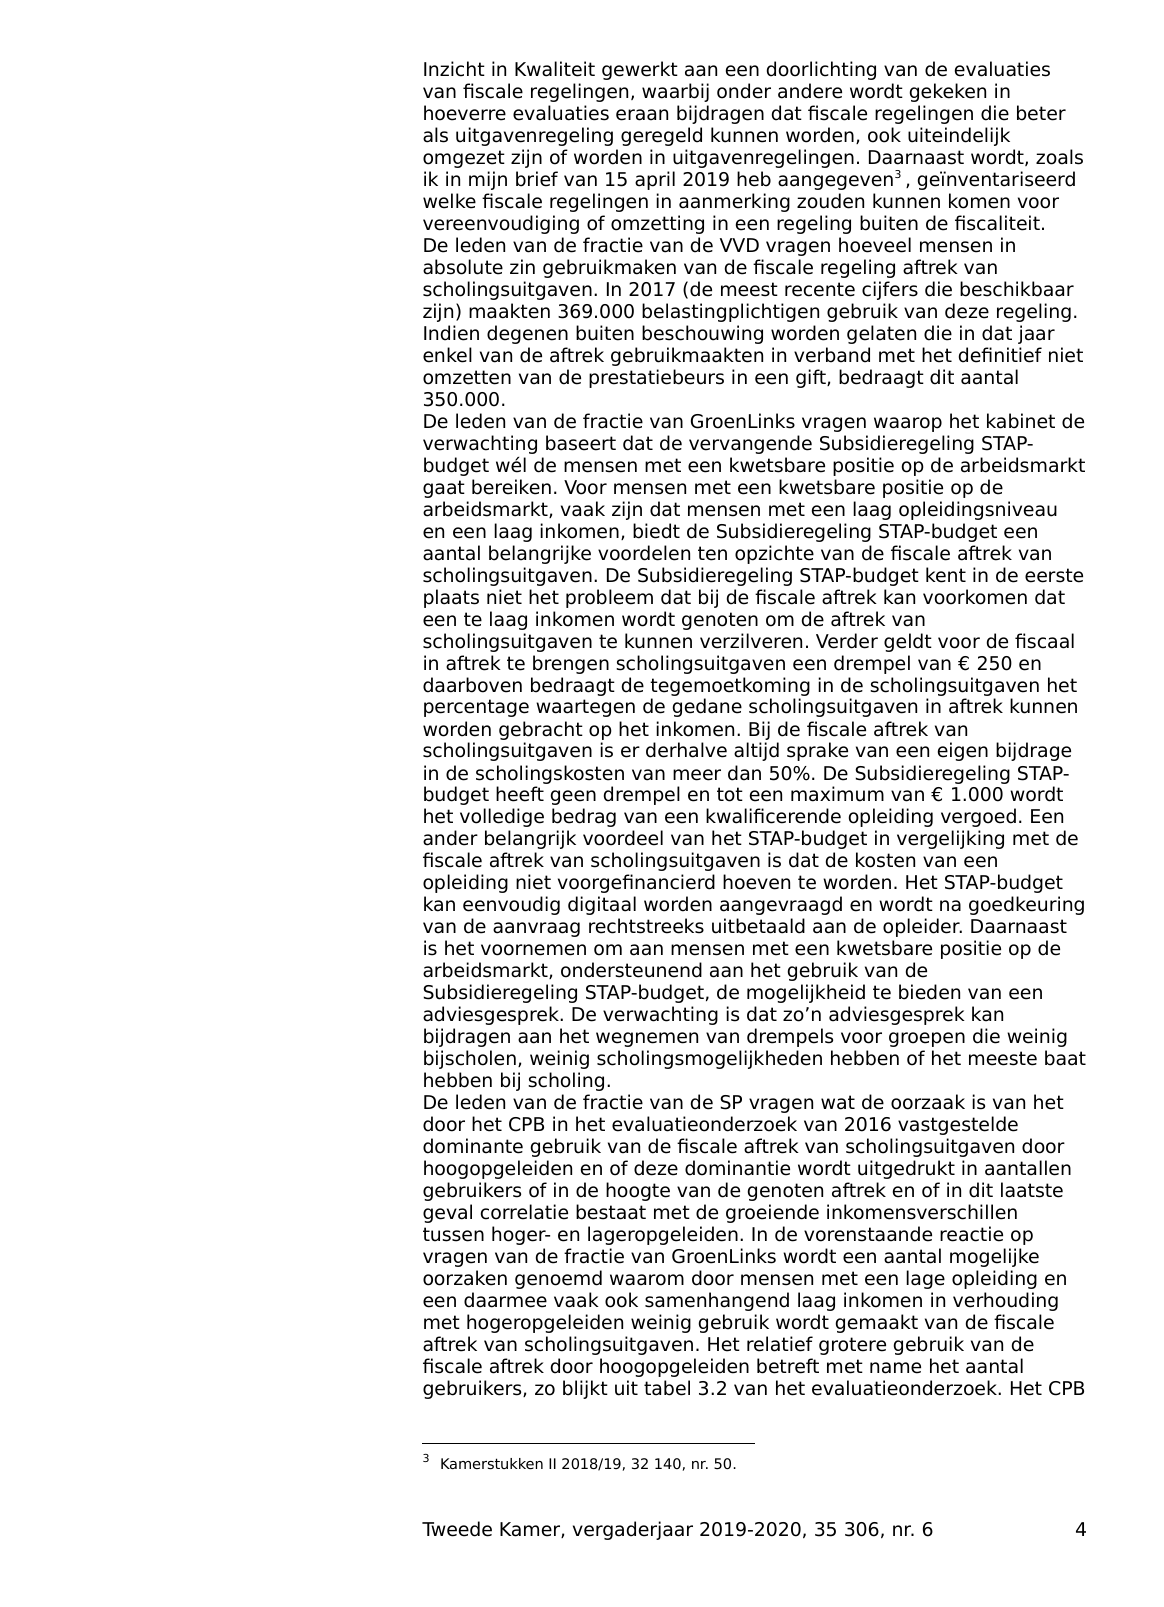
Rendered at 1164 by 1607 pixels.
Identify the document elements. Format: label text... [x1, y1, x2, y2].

text De leden van de fractie van GroenLinks vragen waarop het kabinet de verwachting baseert dat de vervangende Subsidieregeling STAP-budget wél de mensen met een kwetsbare positie op de arbeidsmarkt gaat bereiken. Voor mensen met een kwetsbare positie op de arbeidsmarkt, vaak zijn dat mensen met een laag opleidingsniveau en een laag inkomen, biedt de Subsidieregeling STAP-budget een aantal belangrijke voordelen ten opzichte van de fiscale aftrek van scholingsuitgaven. De Subsidieregeling STAP-budget kent in de eerste plaats niet het probleem dat bij de fiscale aftrek kan voorkomen dat een te laag inkomen wordt genoten om de aftrek van scholingsuitgaven te kunnen verzilveren. Verder geldt voor de fiscaal in aftrek te brengen scholingsuitgaven een drempel van € 250 en daarboven bedraagt de tegemoetkoming in de scholingsuitgaven het percentage waartegen de gedane scholingsuitgaven in aftrek kunnen worden gebracht op het inkomen. Bij de fiscale aftrek van scholingsuitgaven is er derhalve altijd sprake van een eigen bijdrage in de scholingskosten van meer dan 50%. De Subsidieregeling STAP-budget heeft geen drempel en tot een maximum van € 1.000 wordt het volledige bedrag van een kwalificerende opleiding vergoed. Een ander belangrijk voordeel van het STAP-budget in vergelijking met de fiscale aftrek van scholingsuitgaven is dat de kosten van een opleiding niet voorgefinancierd hoeven te worden. Het STAP-budget kan eenvoudig digitaal worden aangevraagd en wordt na goedkeuring van de aanvraag rechtstreeks uitbetaald aan de opleider. Daarnaast is het voornemen om aan mensen met een kwetsbare positie op de arbeidsmarkt, ondersteunend aan het gebruik van de Subsidieregeling STAP-budget, de mogelijkheid te bieden van een adviesgesprek. De verwachting is dat zo’n adviesgesprek kan bijdragen aan het wegnemen van drempels voor groepen die weinig bijscholen, weinig scholingsmogelijkheden hebben of het meeste baat hebben bij scholing. [422, 411, 1087, 1092]
text De leden van de fractie van de SP vragen wat de oorzaak is van het door het CPB in het evaluatieonderzoek van 2016 vastgestelde dominante gebruik van de fiscale aftrek van scholingsuitgaven door hoogopgeleiden en of deze dominantie wordt uitgedrukt in aantallen gebruikers of in de hoogte van de genoten aftrek en of in dit laatste geval correlatie bestaat met de groeiende inkomensverschillen tussen hoger- en lageropgeleiden. In de vorenstaande reactie op vragen van de fractie van GroenLinks wordt een aantal mogelijke oorzaken genoemd waarom door mensen met een lage opleiding en een daarmee vaak ook samenhangend laag inkomen in verhouding met hogeropgeleiden weinig gebruik wordt gemaakt van de fiscale aftrek van scholingsuitgaven. Het relatief grotere gebruik van de fiscale aftrek door hoogopgeleiden betreft met name het aantal gebruikers, zo blijkt uit tabel 3.2 van het evaluatieonderzoek. Het CPB [422, 1092, 1087, 1400]
text Inzicht in Kwaliteit gewerkt aan een doorlichting van de evaluaties van fiscale regelingen, waarbij onder andere wordt gekeken in hoeverre evaluaties eraan bijdragen dat fiscale regelingen die beter als uitgavenregeling geregeld kunnen worden, ook uiteindelijk omgezet zijn of worden in uitgavenregelingen. Daarnaast wordt, zoals ik in mijn brief van 15 april 2019 heb aangegeven, geïnventariseerd welke fiscale regelingen in aanmerking zouden kunnen komen voor vereenvoudiging of omzetting in een regeling buiten de fiscaliteit. [422, 59, 1087, 235]
text De leden van de fractie van de VVD vragen hoeveel mensen in absolute zin gebruikmaken van de fiscale regeling aftrek van scholingsuitgaven. In 2017 (de meest recente cijfers die beschikbaar zijn) maakten 369.000 belastingplichtigen gebruik van deze regeling. Indien degenen buiten beschouwing worden gelaten die in dat jaar enkel van de aftrek gebruikmaakten in verband met het definitief niet omzetten van de prestatiebeurs in een gift, bedraagt dit aantal 350.000. [422, 235, 1087, 411]
text Kamerstukken II 2018/19, 32 140, nr. 50. [422, 1452, 1087, 1474]
